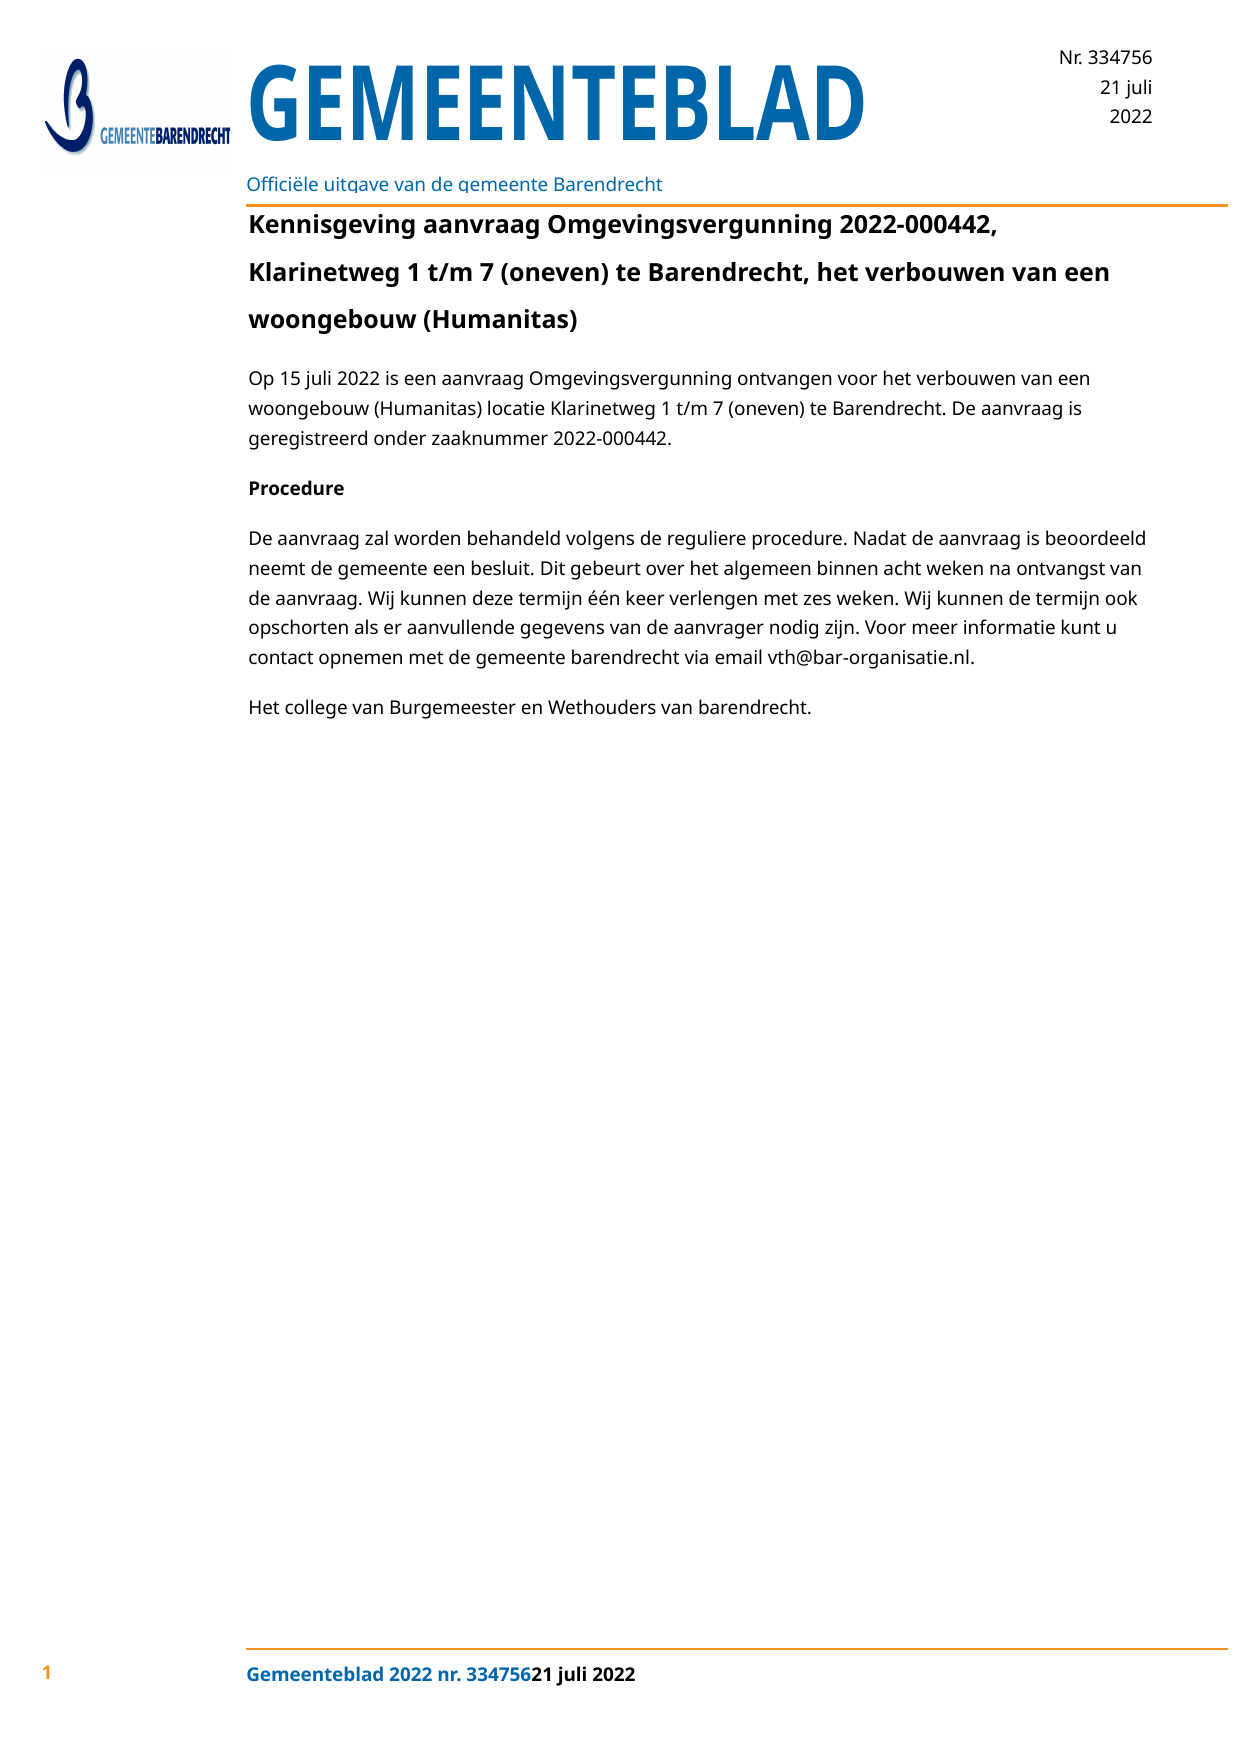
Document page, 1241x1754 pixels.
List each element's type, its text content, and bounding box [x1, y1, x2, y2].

text Kennisgeving aanvraag Omgevingsvergunning 2022-000442, Klarinetweg 1 t/m 7 (oneven) te Barendrecht, het verbouwen van een woongebouw (Humanitas) [248, 207, 1152, 336]
text Het college van Burgemeester en Wethouders van barendrecht. [248, 694, 1152, 720]
text De aanvraag zal worden behandeld volgens de reguliere procedure. Nadat de aanvraag is beoordeeld neemt de gemeente een besluit. Dit gebeurt over het algemeen binnen acht weken na ontvangst van de aanvraag. Wij kunnen deze termijn één keer verlengen met zes weken. Wij kunnen de termijn ook opschorten als er aanvullende gegevens van de aanvrager nodig zijn. Voor meer informatie kunt u contact opnemen met de gemeente barendrecht via email vth@bar-organisatie.nl. [248, 526, 1152, 669]
text Procedure [248, 475, 1152, 501]
picture [41, 47, 231, 172]
text Op 15 juli 2022 is een aanvraag Omgevingsvergunning ontvangen voor het verbouwen van een woongebouw (Humanitas) locatie Klarinetweg 1 t/m 7 (oneven) te Barendrecht. De aanvraag is geregistreerd onder zaaknummer 2022-000442. [248, 366, 1152, 450]
